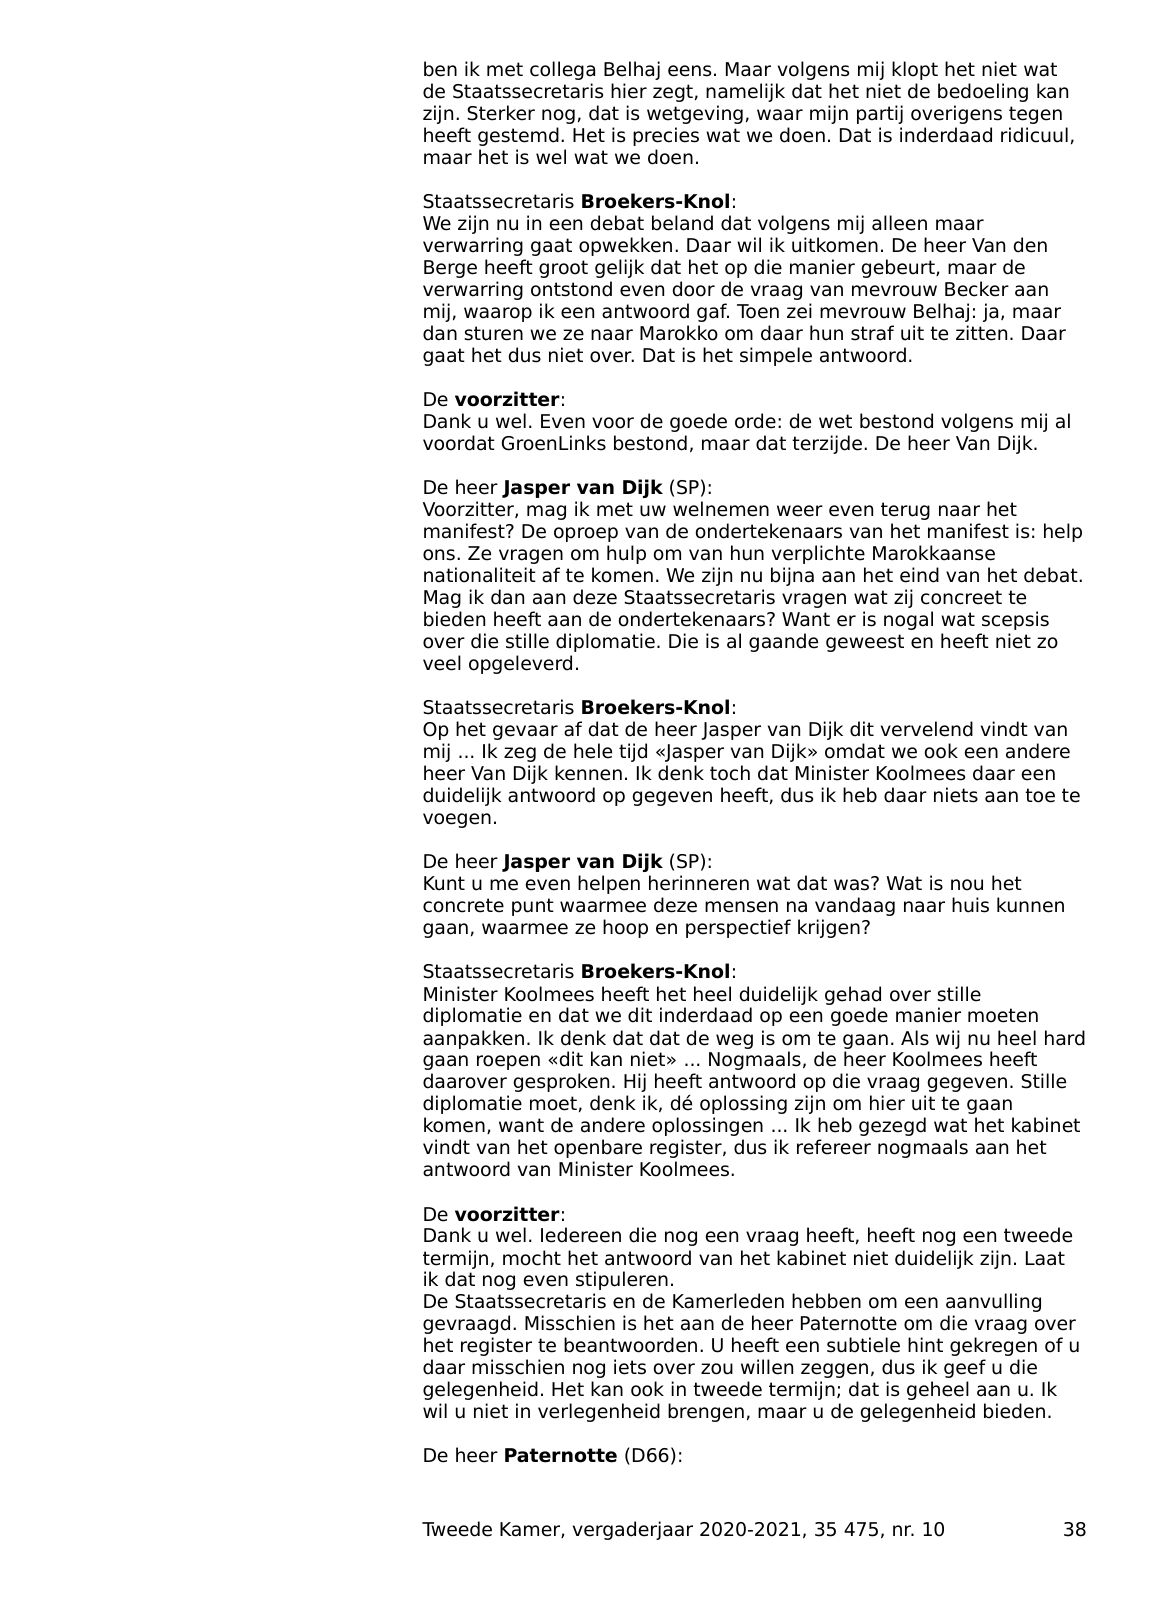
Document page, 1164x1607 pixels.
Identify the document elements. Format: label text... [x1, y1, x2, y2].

text De voorzitter: [422, 389, 1087, 411]
text Dank u wel. Even voor de goede orde: de wet bestond volgens mij al voordat GroenLinks bestond, maar dat terzijde. De heer Van Dijk. [422, 411, 1087, 455]
text Voorzitter, mag ik met uw welnemen weer even terug naar het manifest? De oproep van de ondertekenaars van het manifest is: help ons. Ze vragen om hulp om van hun verplichte Marokkaanse nationaliteit af te komen. We zijn nu bijna aan het eind van het debat. Mag ik dan aan deze Staatssecretaris vragen wat zij concreet te bieden heeft aan de ondertekenaars? Want er is nogal wat scepsis over die stille diplomatie. Die is al gaande geweest en heeft niet zo veel opgeleverd. [422, 499, 1087, 675]
text De heer Paternotte (D66): [422, 1445, 1087, 1467]
text De heer Jasper van Dijk (SP): [422, 851, 1087, 873]
text ben ik met collega Belhaj eens. Maar volgens mij klopt het niet wat de Staatssecretaris hier zegt, namelijk dat het niet de bedoeling kan zijn. Sterker nog, dat is wetgeving, waar mijn partij overigens tegen heeft gestemd. Het is precies wat we doen. Dat is inderdaad ridicuul, maar het is wel wat we doen. [422, 59, 1087, 169]
text De heer Jasper van Dijk (SP): [422, 477, 1087, 499]
text Staatssecretaris Broekers-Knol: [422, 697, 1087, 719]
text De voorzitter: [422, 1203, 1087, 1225]
text We zijn nu in een debat beland dat volgens mij alleen maar verwarring gaat opwekken. Daar wil ik uitkomen. De heer Van den Berge heeft groot gelijk dat het op die manier gebeurt, maar de verwarring ontstond even door de vraag van mevrouw Becker aan mij, waarop ik een antwoord gaf. Toen zei mevrouw Belhaj: ja, maar dan sturen we ze naar Marokko om daar hun straf uit te zitten. Daar gaat het dus niet over. Dat is het simpele antwoord. [422, 213, 1087, 367]
text Dank u wel. Iedereen die nog een vraag heeft, heeft nog een tweede termijn, mocht het antwoord van het kabinet niet duidelijk zijn. Laat ik dat nog even stipuleren. [422, 1225, 1087, 1291]
text Op het gevaar af dat de heer Jasper van Dijk dit vervelend vindt van mij ... Ik zeg de hele tijd «Jasper van Dijk» omdat we ook een andere heer Van Dijk kennen. Ik denk toch dat Minister Koolmees daar een duidelijk antwoord op gegeven heeft, dus ik heb daar niets aan toe te voegen. [422, 719, 1087, 829]
text Staatssecretaris Broekers-Knol: [422, 961, 1087, 983]
text De Staatssecretaris en de Kamerleden hebben om een aanvulling gevraagd. Misschien is het aan de heer Paternotte om die vraag over het register te beantwoorden. U heeft een subtiele hint gekregen of u daar misschien nog iets over zou willen zeggen, dus ik geef u die gelegenheid. Het kan ook in tweede termijn; dat is geheel aan u. Ik wil u niet in verlegenheid brengen, maar u de gelegenheid bieden. [422, 1291, 1087, 1423]
text Minister Koolmees heeft het heel duidelijk gehad over stille diplomatie en dat we dit inderdaad op een goede manier moeten aanpakken. Ik denk dat dat de weg is om te gaan. Als wij nu heel hard gaan roepen «dit kan niet» ... Nogmaals, de heer Koolmees heeft daarover gesproken. Hij heeft antwoord op die vraag gegeven. Stille diplomatie moet, denk ik, dé oplossing zijn om hier uit te gaan komen, want de andere oplossingen ... Ik heb gezegd wat het kabinet vindt van het openbare register, dus ik refereer nogmaals aan het antwoord van Minister Koolmees. [422, 983, 1087, 1181]
text Staatssecretaris Broekers-Knol: [422, 191, 1087, 213]
text Kunt u me even helpen herinneren wat dat was? Wat is nou het concrete punt waarmee deze mensen na vandaag naar huis kunnen gaan, waarmee ze hoop en perspectief krijgen? [422, 873, 1087, 939]
